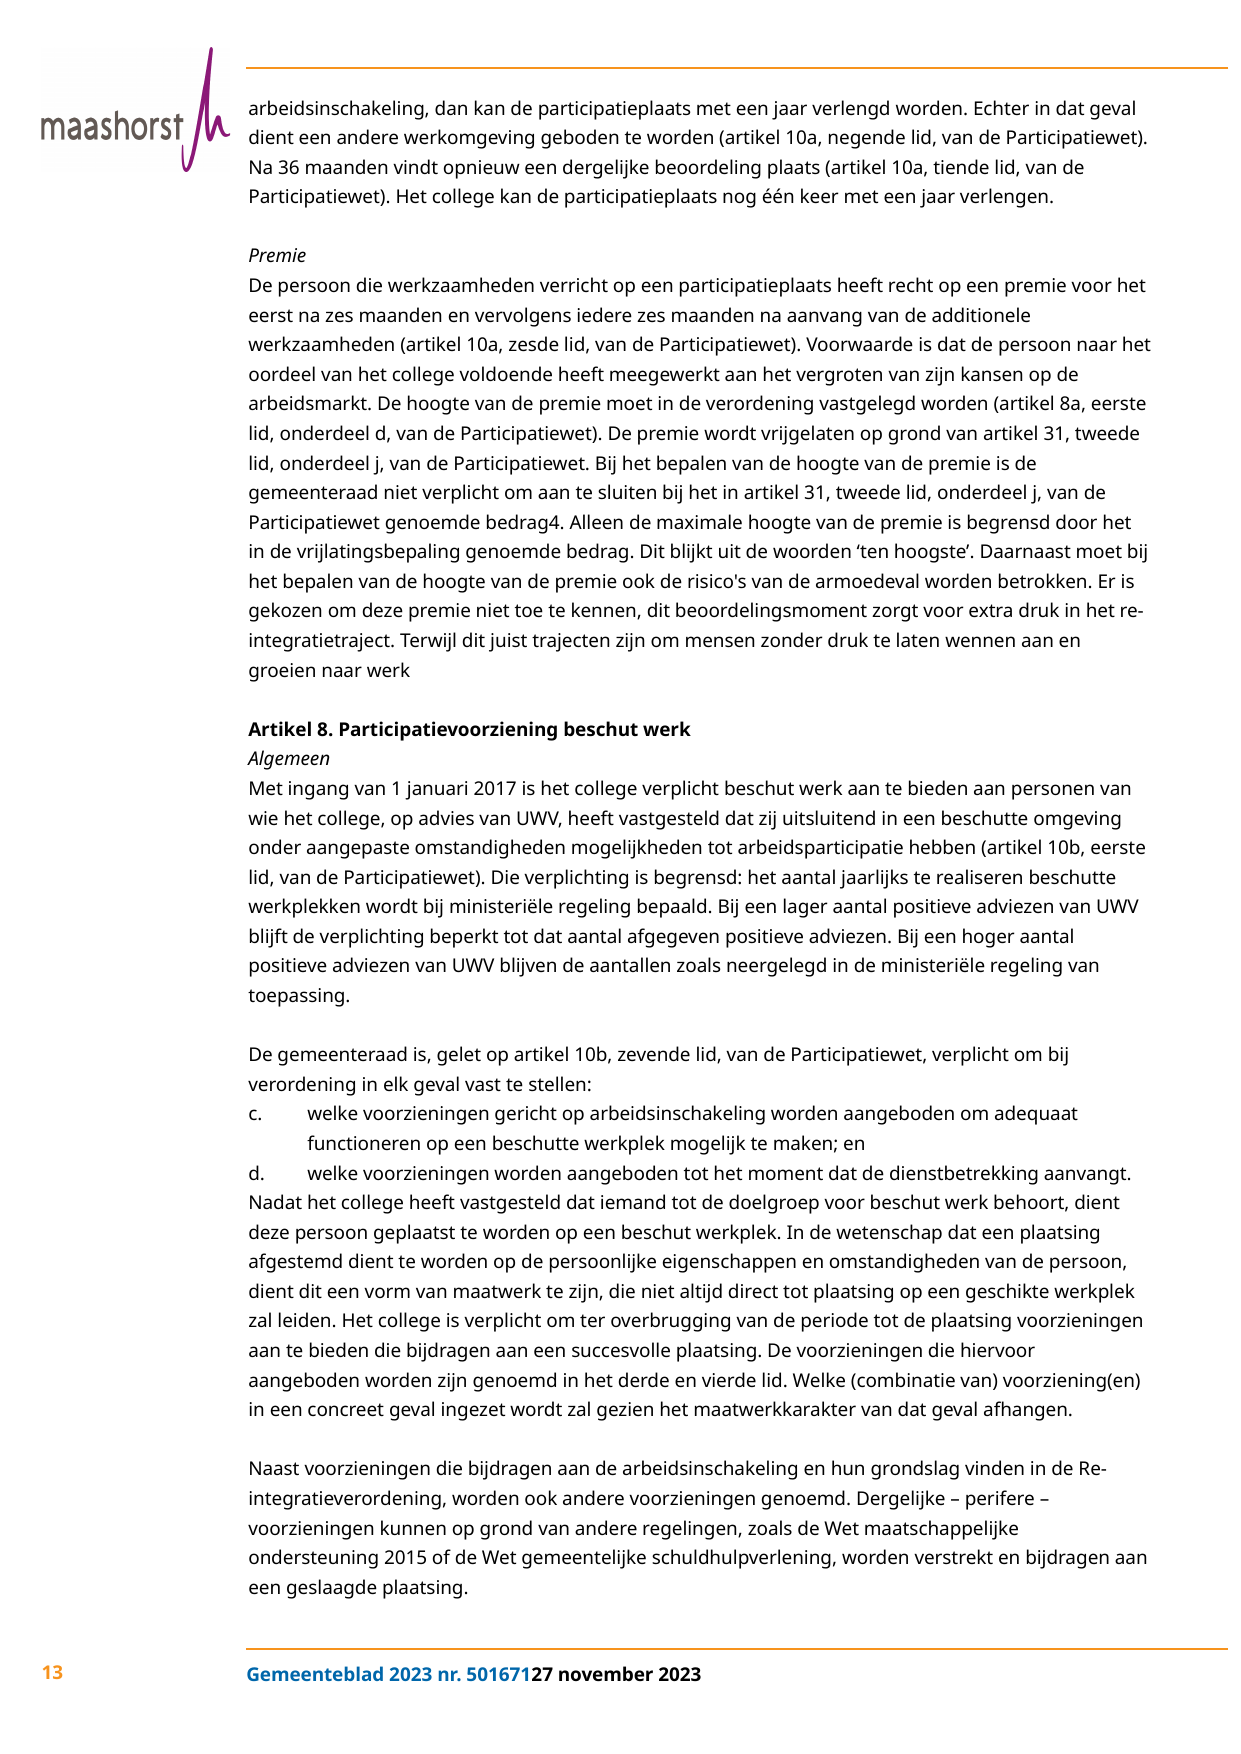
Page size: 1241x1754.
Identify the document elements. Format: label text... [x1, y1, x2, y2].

text Algemeen [248, 746, 1152, 771]
text Met ingang van 1 januari 2017 is het college verplicht beschut werk aan te bieden aan personen van wie het college, op advies van UWV, heeft vastgesteld dat zij uitsluitend in een beschutte omgeving onder aangepaste omstandigheden mogelijkheden tot arbeidsparticipatie hebben (artikel 10b, eerste lid, van de Participatiewet). Die verplichting is begrensd: het aantal jaarlijks te realiseren beschutte werkplekken wordt bij ministeriële regeling bepaald. Bij een lager aantal positieve adviezen van UWV blijft de verplichting beperkt tot dat aantal afgegeven positieve adviezen. Bij een hoger aantal positieve adviezen van UWV blijven de aantallen zoals neergelegd in de ministeriële regeling van toepassing. [248, 775, 1152, 1008]
text Premie [248, 243, 1152, 268]
text De persoon die werkzaamheden verricht op een participatieplaats heeft recht op een premie voor het eerst na zes maanden en vervolgens iedere zes maanden na aanvang van de additionele werkzaamheden (artikel 10a, zesde lid, van de Participatiewet). Voorwaarde is dat de persoon naar het oordeel van het college voldoende heeft meegewerkt aan het vergroten van zijn kansen op de arbeidsmarkt. De hoogte van de premie moet in de verordening vastgelegd worden (artikel 8a, eerste lid, onderdeel d, van de Participatiewet). De premie wordt vrijgelaten op grond van artikel 31, tweede lid, onderdeel j, van de Participatiewet. Bij het bepalen van de hoogte van de premie is de gemeenteraad niet verplicht om aan te sluiten bij het in artikel 31, tweede lid, onderdeel j, van de Participatiewet genoemde bedrag4. Alleen de maximale hoogte van de premie is begrensd door het in de vrijlatingsbepaling genoemde bedrag. Dit blijkt uit de woorden ‘ten hoogste’. Daarnaast moet bij het bepalen van de hoogte van de premie ook de risico's van de armoedeval worden betrokken. Er is gekozen om deze premie niet toe te kennen, dit beoordelingsmoment zorgt voor extra druk in het re-integratietraject. Terwijl dit juist trajecten zijn om mensen zonder druk te laten wennen aan en groeien naar werk [248, 272, 1152, 683]
list welke voorzieningen gericht op arbeidsinschakeling worden aangeboden om adequaat functioneren op een beschutte werkplek mogelijk te maken; en [248, 1101, 1152, 1156]
text arbeidsinschakeling, dan kan de participatieplaats met een jaar verlengd worden. Echter in dat geval dient een andere werkomgeving geboden te worden (artikel 10a, negende lid, van de Participatiewet). Na 36 maanden vindt opnieuw een dergelijke beoordeling plaats (artikel 10a, tiende lid, van de Participatiewet). Het college kan de participatieplaats nog één keer met een jaar verlengen. [248, 95, 1152, 209]
picture [41, 47, 231, 172]
list welke voorzieningen worden aangeboden tot het moment dat de dienstbetrekking aanvangt. [248, 1160, 1152, 1186]
text Naast voorzieningen die bijdragen aan de arbeidsinschakeling en hun grondslag vinden in de Re-integratieverordening, worden ook andere voorzieningen genoemd. Dergelijke – perifere – voorzieningen kunnen op grond van andere regelingen, zoals de Wet maatschappelijke ondersteuning 2015 of de Wet gemeentelijke schuldhulpverlening, worden verstrekt en bijdragen aan een geslaagde plaatsing. [248, 1456, 1152, 1600]
text Artikel 8. Participatievoorziening beschut werk [248, 716, 1152, 742]
text De gemeenteraad is, gelet op artikel 10b, zevende lid, van de Participatiewet, verplicht om bij verordening in elk geval vast te stellen: [248, 1041, 1152, 1097]
text Nadat het college heeft vastgesteld dat iemand tot de doelgroep voor beschut werk behoort, dient deze persoon geplaatst te worden op een beschut werkplek. In de wetenschap dat een plaatsing afgestemd dient te worden op de persoonlijke eigenschappen en omstandigheden van de persoon, dient dit een vorm van maatwerk te zijn, die niet altijd direct tot plaatsing op een geschikte werkplek zal leiden. Het college is verplicht om ter overbrugging van de periode tot de plaatsing voorzieningen aan te bieden die bijdragen aan een succesvolle plaatsing. De voorzieningen die hiervoor aangeboden worden zijn genoemd in het derde en vierde lid. Welke (combinatie van) voorziening(en) in een concreet geval ingezet wordt zal gezien het maatwerkkarakter van dat geval afhangen. [248, 1189, 1152, 1422]
